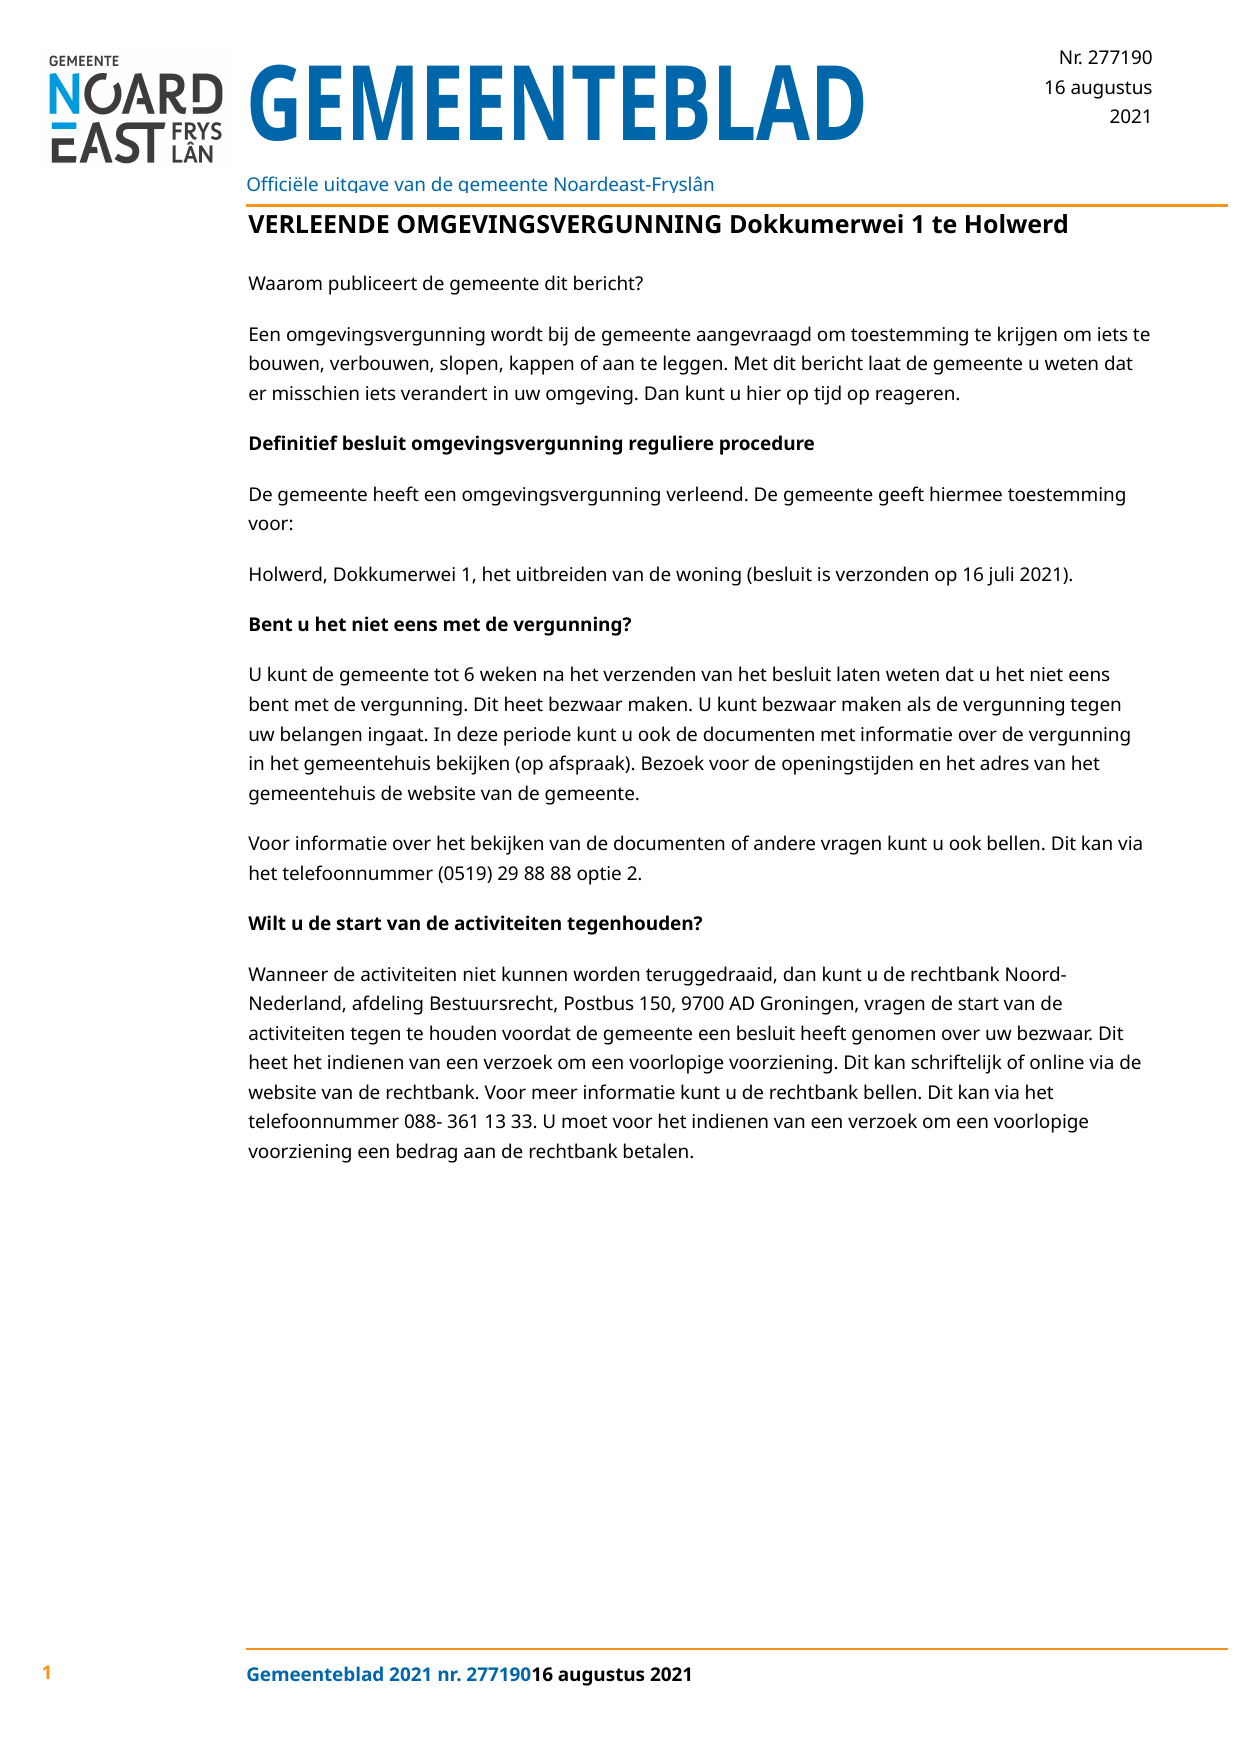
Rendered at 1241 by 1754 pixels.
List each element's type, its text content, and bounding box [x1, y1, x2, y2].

text VERLEENDE OMGEVINGSVERGUNNING Dokkumerwei 1 te Holwerd [248, 207, 1152, 241]
text Een omgevingsvergunning wordt bij de gemeente aangevraagd om toestemming te krijgen om iets te bouwen, verbouwen, slopen, kappen of aan te leggen. Met dit bericht laat de gemeente u weten dat er misschien iets verandert in uw omgeving. Dan kunt u hier op tijd op reageren. [248, 321, 1152, 406]
text Wilt u de start van de activiteiten tegenhouden? [248, 910, 1152, 936]
text Wanneer de activiteiten niet kunnen worden teruggedraaid, dan kunt u de rechtbank Noord-Nederland, afdeling Bestuursrecht, Postbus 150, 9700 AD Groningen, vragen de start van de activiteiten tegen te houden voordat de gemeente een besluit heeft genomen over uw bezwaar. Dit heet het indienen van een verzoek om een voorlopige voorziening. Dit kan schriftelijk of online via de website van de rechtbank. Voor meer informatie kunt u de rechtbank bellen. Dit kan via het telefoonnummer 088- 361 13 33. U moet voor het indienen van een verzoek om een voorlopige voorziening een bedrag aan de rechtbank betalen. [248, 961, 1152, 1164]
text Bent u het niet eens met de vergunning? [248, 611, 1152, 637]
text U kunt de gemeente tot 6 weken na het verzenden van het besluit laten weten dat u het niet eens bent met de vergunning. Dit heet bezwaar maken. U kunt bezwaar maken als de vergunning tegen uw belangen ingaat. In deze periode kunt u ook de documenten met informatie over de vergunning in het gemeentehuis bekijken (op afspraak). Bezoek voor de openingstijden en het adres van het gemeentehuis de website van de gemeente. [248, 662, 1152, 806]
picture [41, 47, 231, 172]
text Definitief besluit omgevingsvergunning reguliere procedure [248, 430, 1152, 456]
text Holwerd, Dokkumerwei 1, het uitbreiden van de woning (besluit is verzonden op 16 juli 2021). [248, 561, 1152, 586]
text Voor informatie over het bekijken van de documenten of andere vragen kunt u ook bellen. Dit kan via het telefoonnummer (0519) 29 88 88 optie 2. [248, 830, 1152, 886]
text Waarom publiceert de gemeente dit bericht? [248, 270, 1152, 296]
text De gemeente heeft een omgevingsvergunning verleend. De gemeente geeft hiermee toestemming voor: [248, 481, 1152, 536]
